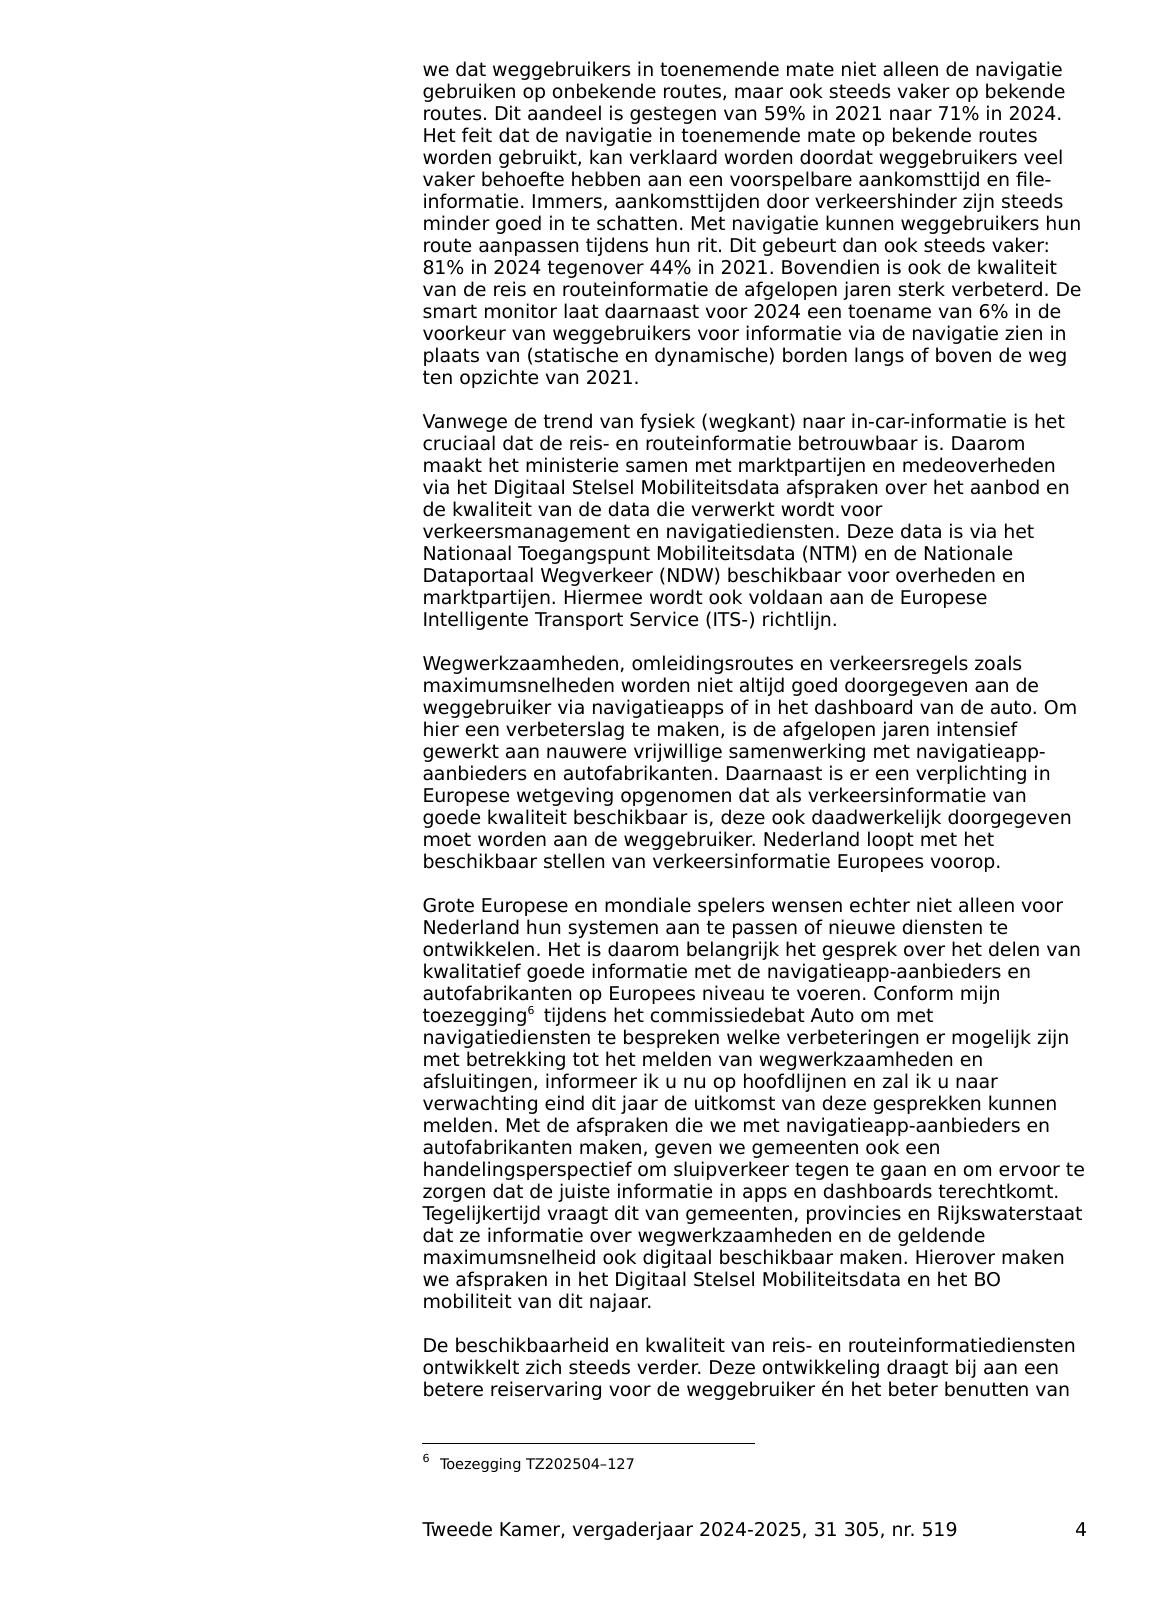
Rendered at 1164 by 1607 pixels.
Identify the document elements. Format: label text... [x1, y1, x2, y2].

text Wegwerkzaamheden, omleidingsroutes en verkeersregels zoals maximumsnelheden worden niet altijd goed doorgegeven aan de weggebruiker via navigatieapps of in het dashboard van de auto. Om hier een verbeterslag te maken, is de afgelopen jaren intensief gewerkt aan nauwere vrijwillige samenwerking met navigatieapp-aanbieders en autofabrikanten. Daarnaast is er een verplichting in Europese wetgeving opgenomen dat als verkeersinformatie van goede kwaliteit beschikbaar is, deze ook daadwerkelijk doorgegeven moet worden aan de weggebruiker. Nederland loopt met het beschikbaar stellen van verkeersinformatie Europees voorop. [422, 653, 1087, 873]
text Grote Europese en mondiale spelers wensen echter niet alleen voor Nederland hun systemen aan te passen of nieuwe diensten te ontwikkelen. Het is daarom belangrijk het gesprek over het delen van kwalitatief goede informatie met de navigatieapp-aanbieders en autofabrikanten op Europees niveau te voeren. Conform mijn toezegging tijdens het commissiedebat Auto om met navigatiediensten te bespreken welke verbeteringen er mogelijk zijn met betrekking tot het melden van wegwerkzaamheden en afsluitingen, informeer ik u nu op hoofdlijnen en zal ik u naar verwachting eind dit jaar de uitkomst van deze gesprekken kunnen melden. Met de afspraken die we met navigatieapp-aanbieders en autofabrikanten maken, geven we gemeenten ook een handelingsperspectief om sluipverkeer tegen te gaan en om ervoor te zorgen dat de juiste informatie in apps en dashboards terechtkomt. Tegelijkertijd vraagt dit van gemeenten, provincies en Rijkswaterstaat dat ze informatie over wegwerkzaamheden en de geldende maximumsnelheid ook digitaal beschikbaar maken. Hierover maken we afspraken in het Digitaal Stelsel Mobiliteitsdata en het BO mobiliteit van dit najaar. [422, 895, 1087, 1312]
text Toezegging TZ202504–127 [422, 1452, 1087, 1474]
text we dat weggebruikers in toenemende mate niet alleen de navigatie gebruiken op onbekende routes, maar ook steeds vaker op bekende routes. Dit aandeel is gestegen van 59% in 2021 naar 71% in 2024. Het feit dat de navigatie in toenemende mate op bekende routes worden gebruikt, kan verklaard worden doordat weggebruikers veel vaker behoefte hebben aan een voorspelbare aankomsttijd en file-informatie. Immers, aankomsttijden door verkeershinder zijn steeds minder goed in te schatten. Met navigatie kunnen weggebruikers hun route aanpassen tijdens hun rit. Dit gebeurt dan ook steeds vaker: 81% in 2024 tegenover 44% in 2021. Bovendien is ook de kwaliteit van de reis en routeinformatie de afgelopen jaren sterk verbeterd. De smart monitor laat daarnaast voor 2024 een toename van 6% in de voorkeur van weggebruikers voor informatie via de navigatie zien in plaats van (statische en dynamische) borden langs of boven de weg ten opzichte van 2021. [422, 59, 1087, 389]
text Vanwege de trend van fysiek (wegkant) naar in-car-informatie is het cruciaal dat de reis- en routeinformatie betrouwbaar is. Daarom maakt het ministerie samen met marktpartijen en medeoverheden via het Digitaal Stelsel Mobiliteitsdata afspraken over het aanbod en de kwaliteit van de data die verwerkt wordt voor verkeersmanagement en navigatiediensten. Deze data is via het Nationaal Toegangspunt Mobiliteitsdata (NTM) en de Nationale Dataportaal Wegverkeer (NDW) beschikbaar voor overheden en marktpartijen. Hiermee wordt ook voldaan aan de Europese Intelligente Transport Service (ITS-) richtlijn. [422, 411, 1087, 631]
text De beschikbaarheid en kwaliteit van reis- en routeinformatiediensten ontwikkelt zich steeds verder. Deze ontwikkeling draagt bij aan een betere reiservaring voor de weggebruiker én het beter benutten van [422, 1335, 1087, 1401]
